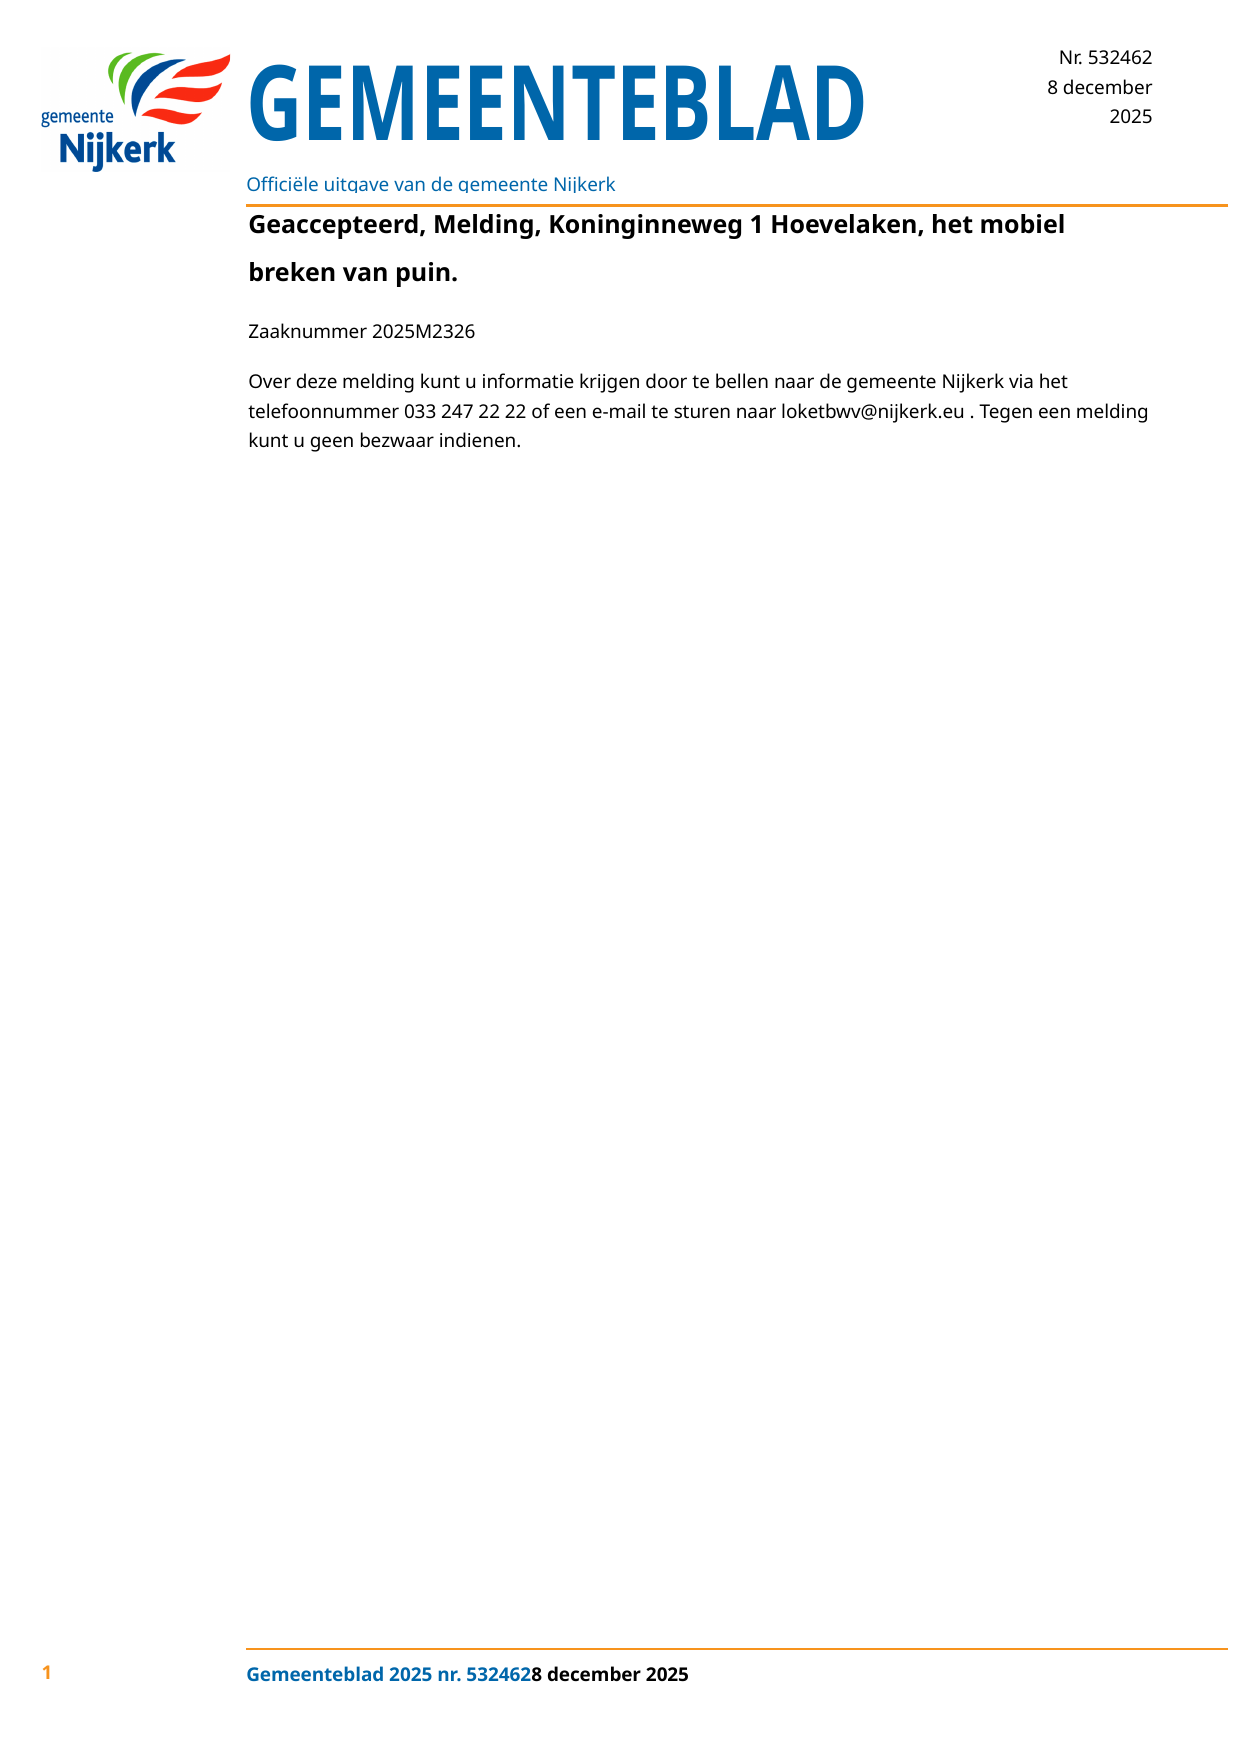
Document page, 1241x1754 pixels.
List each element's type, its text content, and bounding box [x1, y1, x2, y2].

text Geaccepteerd, Melding, Koninginneweg 1 Hoevelaken, het mobiel breken van puin. [248, 207, 1152, 288]
text Over deze melding kunt u informatie krijgen door te bellen naar de gemeente Nijkerk via het telefoonnummer 033 247 22 22 of een e-mail te sturen naar loketbwv@nijkerk.eu . Tegen een melding kunt u geen bezwaar indienen. [248, 368, 1152, 453]
text Zaaknummer 2025M2326 [248, 318, 1152, 344]
picture [41, 47, 231, 172]
